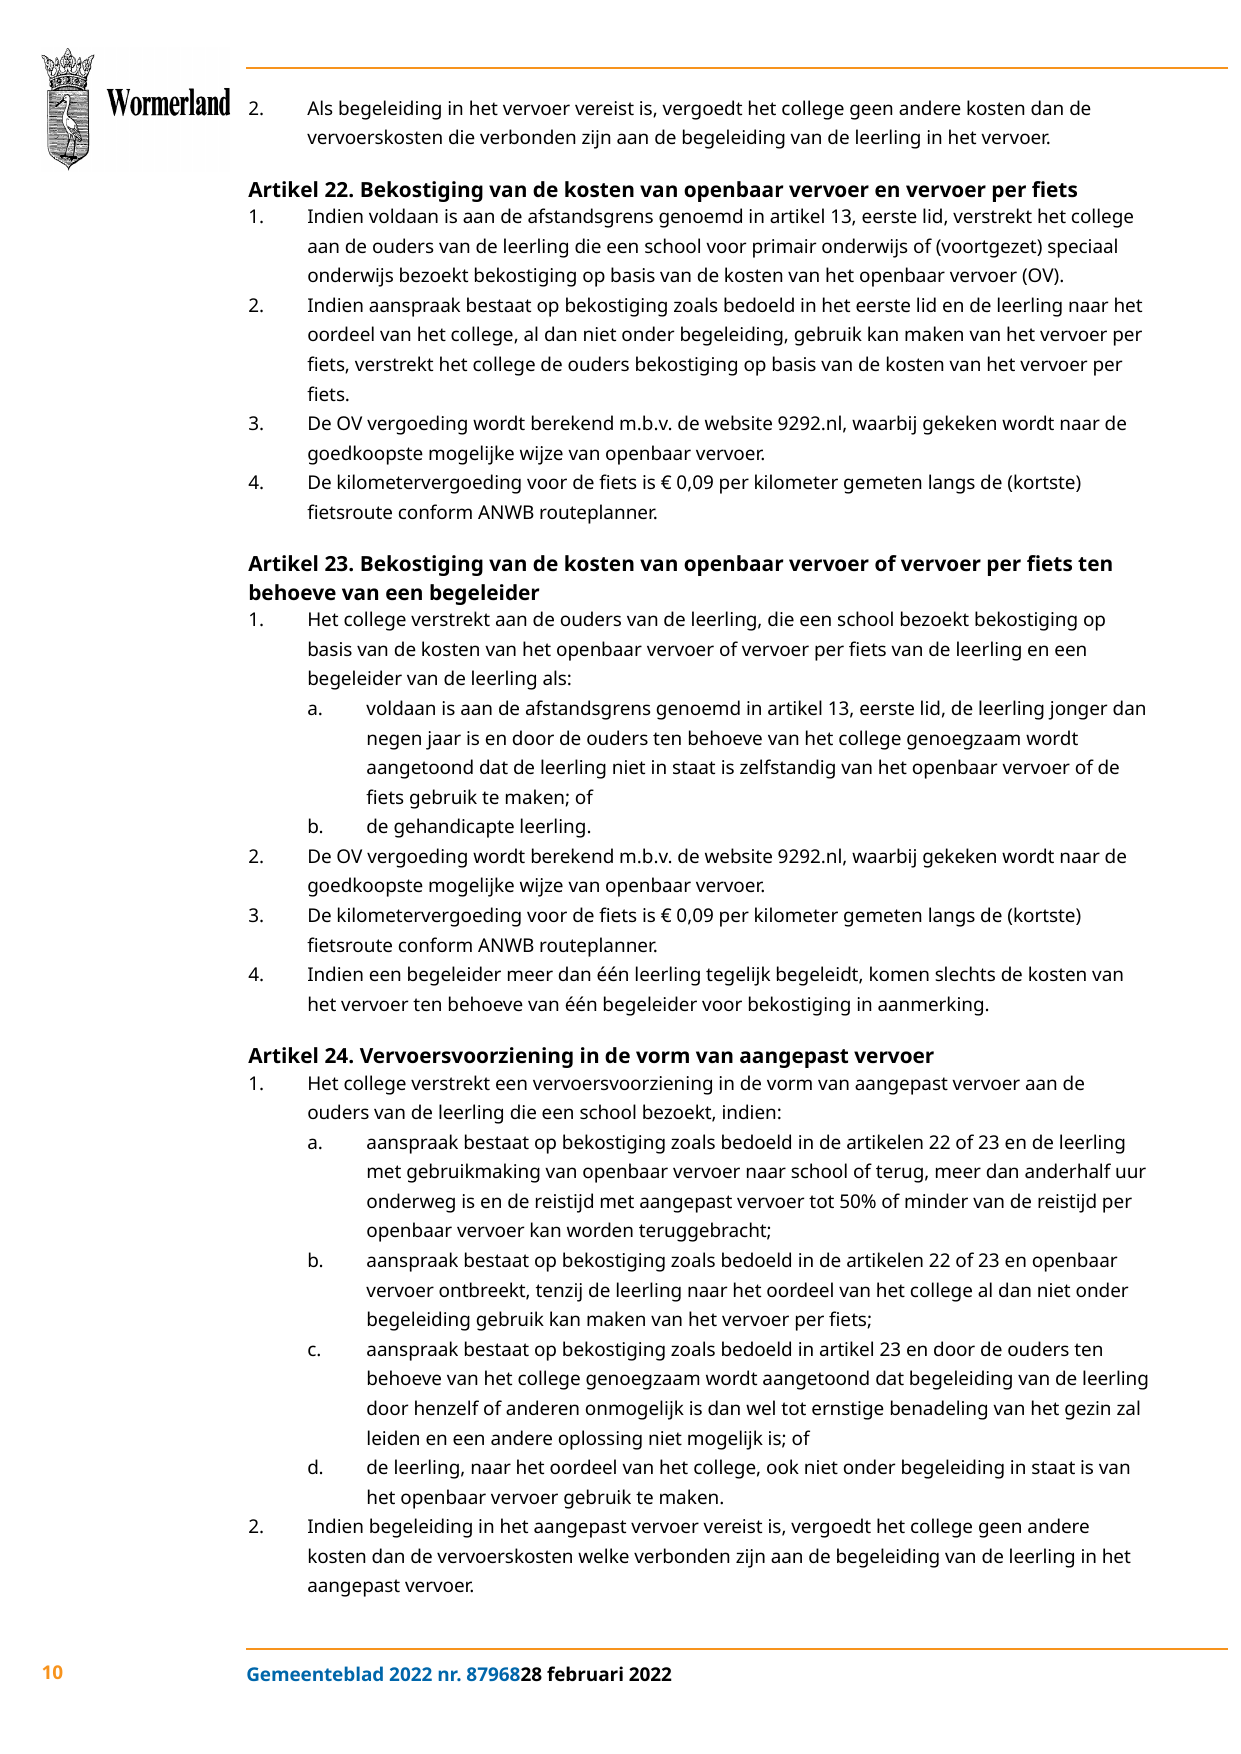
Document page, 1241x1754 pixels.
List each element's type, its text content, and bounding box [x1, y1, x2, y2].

text Artikel 23. Bekostiging van de kosten van openbaar vervoer of vervoer per fiets ten behoeve van een begeleider [248, 549, 1152, 606]
list Indien aanspraak bestaat op bekostiging zoals bedoeld in het eerste lid en de leerling naar het oordeel van het college, al dan niet onder begeleiding, gebruik kan maken van het vervoer per fiets, verstrekt het college de ouders bekostiging op basis van de kosten van het vervoer per fiets. [248, 292, 1152, 406]
list de leerling, naar het oordeel van het college, ook niet onder begeleiding in staat is van het openbaar vervoer gebruik te maken. [307, 1454, 1152, 1510]
list Het college verstrekt een vervoersvoorziening in de vorm van aangepast vervoer aan de ouders van de leerling die een school bezoekt, indien: [248, 1070, 1152, 1125]
picture [41, 47, 231, 172]
list voldaan is aan de afstandsgrens genoemd in artikel 13, eerste lid, de leerling jonger dan negen jaar is en door de ouders ten behoeve van het college genoegzaam wordt aangetoond dat de leerling niet in staat is zelfstandig van het openbaar vervoer of de fiets gebruik te maken; of [307, 695, 1152, 809]
list De kilometervergoeding voor de fiets is € 0,09 per kilometer gemeten langs de (kortste) fietsroute conform ANWB routeplanner. [248, 469, 1152, 525]
list aanspraak bestaat op bekostiging zoals bedoeld in artikel 23 en door de ouders ten behoeve van het college genoegzaam wordt aangetoond dat begeleiding van de leerling door henzelf of anderen onmogelijk is dan wel tot ernstige benadeling van het gezin zal leiden en een andere oplossing niet mogelijk is; of [307, 1336, 1152, 1451]
list De OV vergoeding wordt berekend m.b.v. de website 9292.nl, waarbij gekeken wordt naar de goedkoopste mogelijke wijze van openbaar vervoer. [248, 843, 1152, 898]
list De kilometervergoeding voor de fiets is € 0,09 per kilometer gemeten langs de (kortste) fietsroute conform ANWB routeplanner. [248, 902, 1152, 957]
list Het college verstrekt aan de ouders van de leerling, die een school bezoekt bekostiging op basis van de kosten van het openbaar vervoer of vervoer per fiets van de leerling en een begeleider van de leerling als: [248, 606, 1152, 691]
text Artikel 22. Bekostiging van de kosten van openbaar vervoer en vervoer per fiets [248, 175, 1152, 203]
list aanspraak bestaat op bekostiging zoals bedoeld in de artikelen 22 of 23 en openbaar vervoer ontbreekt, tenzij de leerling naar het oordeel van het college al dan niet onder begeleiding gebruik kan maken van het vervoer per fiets; [307, 1247, 1152, 1332]
list Indien begeleiding in het aangepast vervoer vereist is, vergoedt het college geen andere kosten dan de vervoerskosten welke verbonden zijn aan de begeleiding van de leerling in het aangepast vervoer. [248, 1513, 1152, 1598]
text Artikel 24. Vervoersvoorziening in de vorm van aangepast vervoer [248, 1041, 1152, 1070]
list Als begeleiding in het vervoer vereist is, vergoedt het college geen andere kosten dan de vervoerskosten die verbonden zijn aan de begeleiding van de leerling in het vervoer. [248, 95, 1152, 150]
list De OV vergoeding wordt berekend m.b.v. de website 9292.nl, waarbij gekeken wordt naar de goedkoopste mogelijke wijze van openbaar vervoer. [248, 410, 1152, 466]
list Indien een begeleider meer dan één leerling tegelijk begeleidt, komen slechts de kosten van het vervoer ten behoeve van één begeleider voor bekostiging in aanmerking. [248, 961, 1152, 1017]
list Indien voldaan is aan de afstandsgrens genoemd in artikel 13, eerste lid, verstrekt het college aan de ouders van de leerling die een school voor primair onderwijs of (voortgezet) speciaal onderwijs bezoekt bekostiging op basis van de kosten van het openbaar vervoer (OV). [248, 203, 1152, 288]
list de gehandicapte leerling. [307, 813, 1152, 839]
list aanspraak bestaat op bekostiging zoals bedoeld in de artikelen 22 of 23 en de leerling met gebruikmaking van openbaar vervoer naar school of terug, meer dan anderhalf uur onderweg is en de reistijd met aangepast vervoer tot 50% of minder van de reistijd per openbaar vervoer kan worden teruggebracht; [307, 1129, 1152, 1243]
